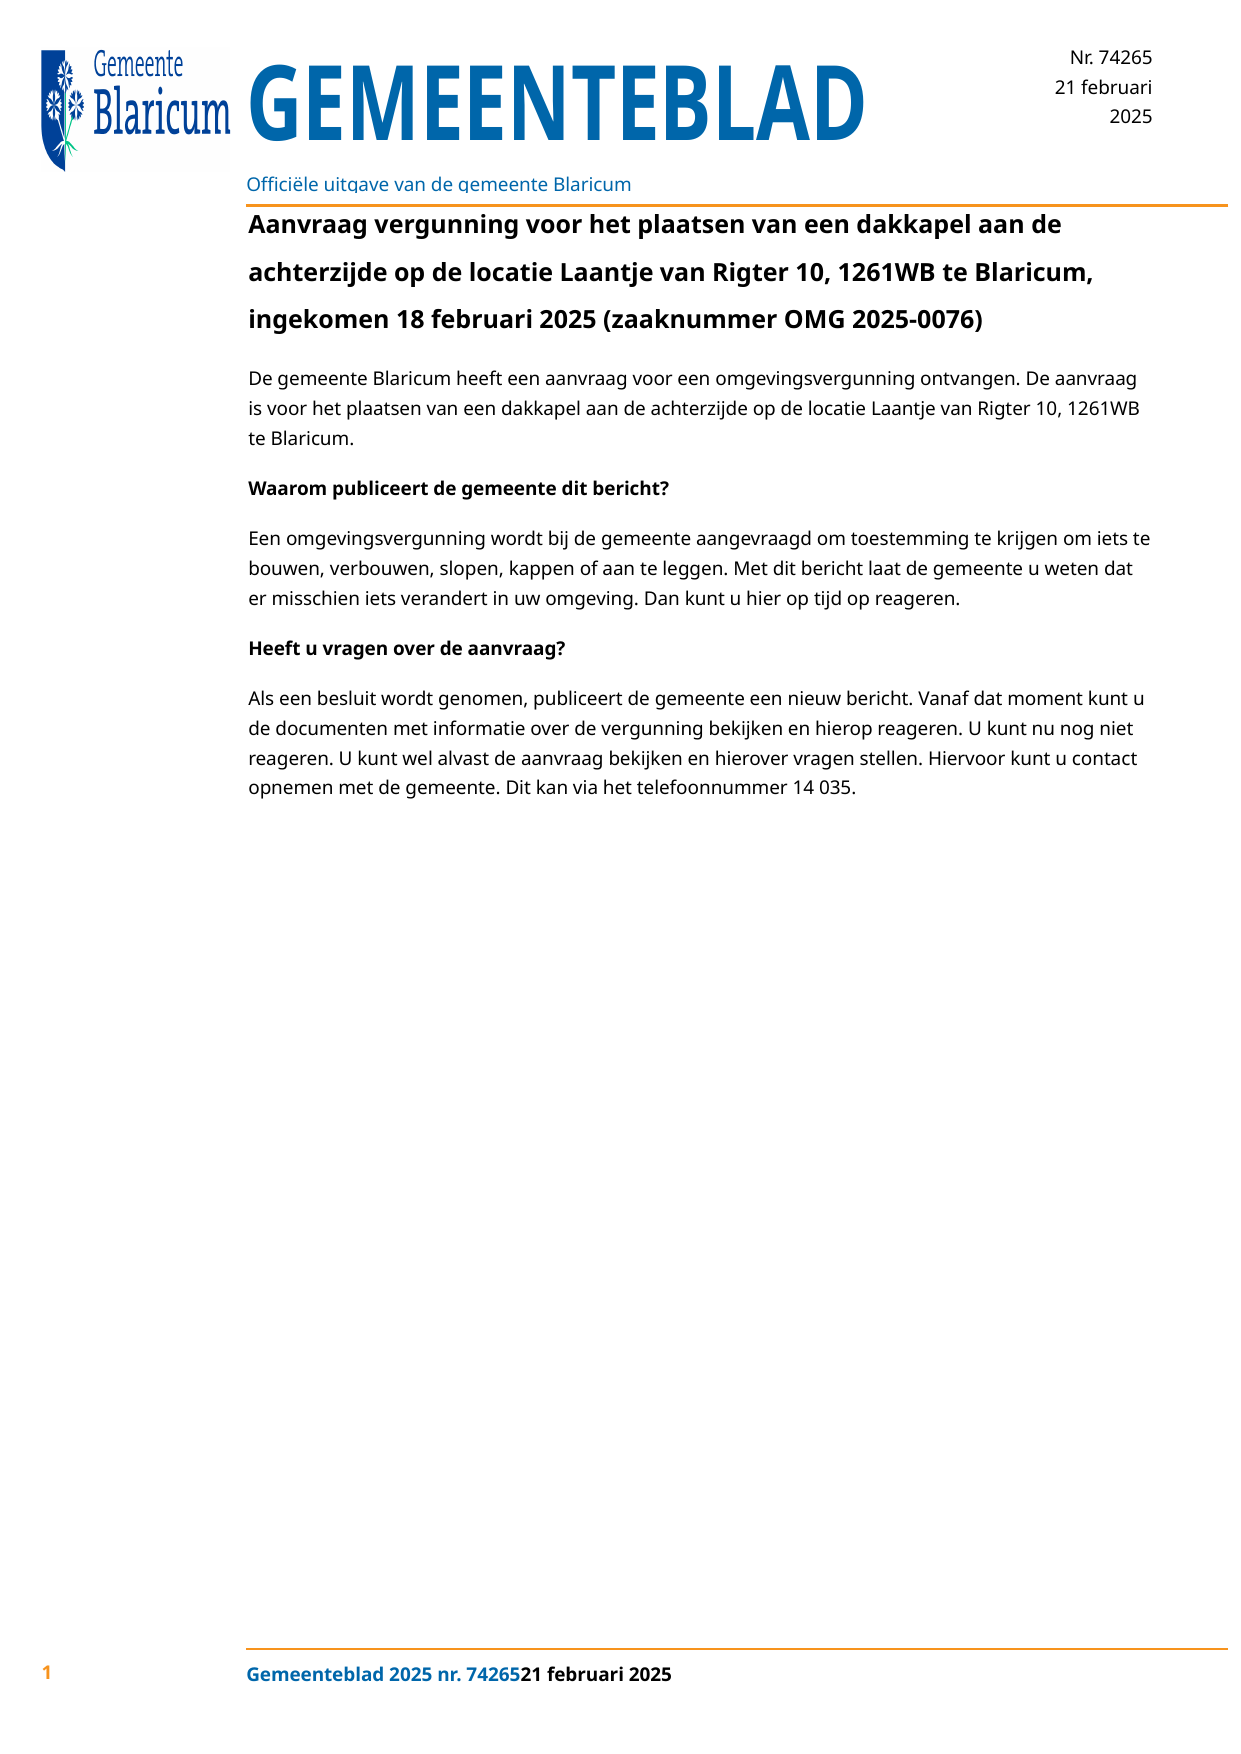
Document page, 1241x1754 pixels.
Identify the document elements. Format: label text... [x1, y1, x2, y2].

text Aanvraag vergunning voor het plaatsen van een dakkapel aan de achterzijde op de locatie Laantje van Rigter 10, 1261WB te Blaricum, ingekomen 18 februari 2025 (zaaknummer OMG 2025-0076) [248, 207, 1152, 336]
text De gemeente Blaricum heeft een aanvraag voor een omgevingsvergunning ontvangen. De aanvraag is voor het plaatsen van een dakkapel aan de achterzijde op de locatie Laantje van Rigter 10, 1261WB te Blaricum. [248, 366, 1152, 450]
text Als een besluit wordt genomen, publiceert de gemeente een nieuw bericht. Vanaf dat moment kunt u de documenten met informatie over de vergunning bekijken en hierop reageren. U kunt nu nog niet reageren. U kunt wel alvast de aanvraag bekijken en hierover vragen stellen. Hiervoor kunt u contact opnemen met de gemeente. Dit kan via het telefoonnummer 14 035. [248, 686, 1152, 800]
text Waarom publiceert de gemeente dit bericht? [248, 475, 1152, 501]
text Een omgevingsvergunning wordt bij de gemeente aangevraagd om toestemming te krijgen om iets te bouwen, verbouwen, slopen, kappen of aan te leggen. Met dit bericht laat de gemeente u weten dat er misschien iets verandert in uw omgeving. Dan kunt u hier op tijd op reageren. [248, 526, 1152, 610]
text Heeft u vragen over de aanvraag? [248, 635, 1152, 661]
picture [41, 47, 231, 172]
